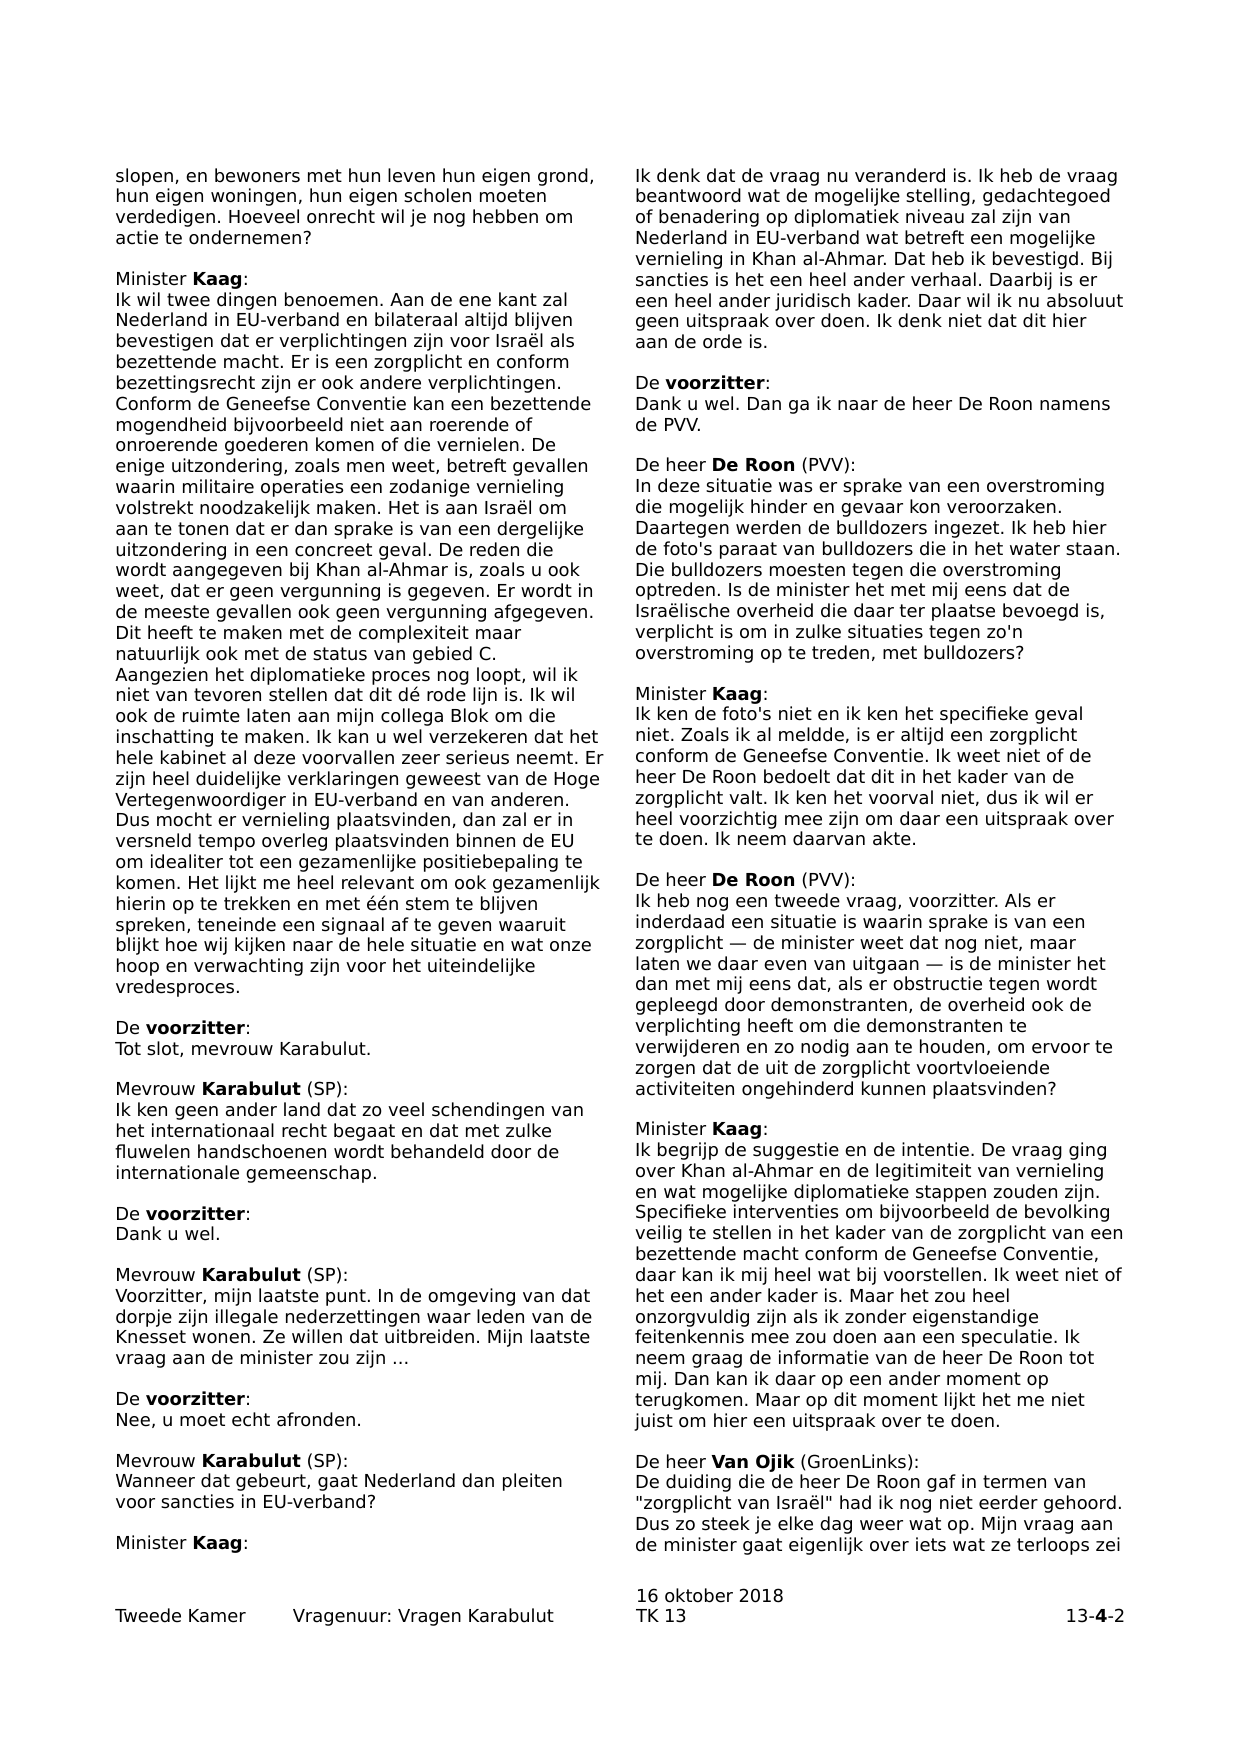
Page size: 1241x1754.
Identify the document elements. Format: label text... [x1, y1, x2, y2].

text Ik heb nog een tweede vraag, voorzitter. Als er inderdaad een situatie is waarin sprake is van een zorgplicht — de minister weet dat nog niet, maar laten we daar even van uitgaan — is de minister het dan met mij eens dat, als er obstructie tegen wordt gepleegd door demonstranten, de overheid ook de verplichting heeft om die demonstranten te verwijderen en zo nodig aan te houden, om ervoor te zorgen dat de uit de zorgplicht voortvloeiende activiteiten ongehinderd kunnen plaatsvinden? [635, 891, 1125, 1099]
text Minister Kaag: [635, 1119, 1125, 1140]
text Ik wil twee dingen benoemen. Aan de ene kant zal Nederland in EU-verband en bilateraal altijd blijven bevestigen dat er verplichtingen zijn voor Israël als bezettende macht. Er is een zorgplicht en conform bezettingsrecht zijn er ook andere verplichtingen. Conform de Geneefse Conventie kan een bezettende mogendheid bijvoorbeeld niet aan roerende of onroerende goederen komen of die vernielen. De enige uitzondering, zoals men weet, betreft gevallen waarin militaire operaties een zodanige vernieling volstrekt noodzakelijk maken. Het is aan Israël om aan te tonen dat er dan sprake is van een dergelijke uitzondering in een concreet geval. De reden die wordt aangegeven bij Khan al-Ahmar is, zoals u ook weet, dat er geen vergunning is gegeven. Er wordt in de meeste gevallen ook geen vergunning afgegeven. Dit heeft te maken met de complexiteit maar natuurlijk ook met de status van gebied C. [115, 289, 605, 664]
text Aangezien het diplomatieke proces nog loopt, wil ik niet van tevoren stellen dat dit dé rode lijn is. Ik wil ook de ruimte laten aan mijn collega Blok om die inschatting te maken. Ik kan u wel verzekeren dat het hele kabinet al deze voorvallen zeer serieus neemt. Er zijn heel duidelijke verklaringen geweest van de Hoge Vertegenwoordiger in EU-verband en van anderen. Dus mocht er vernieling plaatsvinden, dan zal er in versneld tempo overleg plaatsvinden binnen de EU om idealiter tot een gezamenlijke positiebepaling te komen. Het lijkt me heel relevant om ook gezamenlijk hierin op te trekken en met één stem te blijven spreken, teneinde een signaal af te geven waaruit blijkt hoe wij kijken naar de hele situatie en wat onze hoop en verwachting zijn voor het uiteindelijke vredesproces. [115, 664, 605, 998]
text De voorzitter: [115, 1389, 605, 1410]
text De heer De Roon (PVV): [635, 455, 1125, 476]
text Tot slot, mevrouw Karabulut. [115, 1038, 605, 1059]
text Ik begrijp de suggestie en de intentie. De vraag ging over Khan al-Ahmar en de legitimiteit van vernieling en wat mogelijke diplomatieke stappen zouden zijn. Specifieke interventies om bijvoorbeeld de bevolking veilig te stellen in het kader van de zorgplicht van een bezettende macht conform de Geneefse Conventie, daar kan ik mij heel wat bij voorstellen. Ik weet niet of het een ander kader is. Maar het zou heel onzorgvuldig zijn als ik zonder eigenstandige feitenkennis mee zou doen aan een speculatie. Ik neem graag de informatie van de heer De Roon tot mij. Dan kan ik daar op een ander moment op terugkomen. Maar op dit moment lijkt het me niet juist om hier een uitspraak over te doen. [635, 1140, 1125, 1431]
text De voorzitter: [115, 1018, 605, 1038]
text In deze situatie was er sprake van een overstroming die mogelijk hinder en gevaar kon veroorzaken. Daartegen werden de bulldozers ingezet. Ik heb hier de foto's paraat van bulldozers die in het water staan. Die bulldozers moesten tegen die overstroming optreden. Is de minister het met mij eens dat de Israëlische overheid die daar ter plaatse bevoegd is, verplicht is om in zulke situaties tegen zo'n overstroming op te treden, met bulldozers? [635, 476, 1125, 663]
text Nee, u moet echt afronden. [115, 1410, 605, 1431]
text Ik denk dat de vraag nu veranderd is. Ik heb de vraag beantwoord wat de mogelijke stelling, gedachtegoed of benadering op diplomatiek niveau zal zijn van Nederland in EU-verband wat betreft een mogelijke vernieling in Khan al-Ahmar. Dat heb ik bevestigd. Bij sancties is het een heel ander verhaal. Daarbij is er een heel ander juridisch kader. Daar wil ik nu absoluut geen uitspraak over doen. Ik denk niet dat dit hier aan de orde is. [635, 165, 1125, 353]
text Minister Kaag: [115, 1533, 605, 1554]
text slopen, en bewoners met hun leven hun eigen grond, hun eigen woningen, hun eigen scholen moeten verdedigen. Hoeveel onrecht wil je nog hebben om actie te ondernemen? [115, 165, 605, 249]
text De voorzitter: [115, 1203, 605, 1224]
text De heer De Roon (PVV): [635, 870, 1125, 891]
text Dank u wel. Dan ga ik naar de heer De Roon namens de PVV. [635, 393, 1125, 435]
text Wanneer dat gebeurt, gaat Nederland dan pleiten voor sancties in EU-verband? [115, 1471, 605, 1513]
text Dank u wel. [115, 1224, 605, 1245]
text Mevrouw Karabulut (SP): [115, 1451, 605, 1471]
text Mevrouw Karabulut (SP): [115, 1265, 605, 1286]
text De duiding die de heer De Roon gaf in termen van "zorgplicht van Israël" had ik nog niet eerder gehoord. Dus zo steek je elke dag weer wat op. Mijn vraag aan de minister gaat eigenlijk over iets wat ze terloops zei [635, 1472, 1125, 1556]
text De voorzitter: [635, 373, 1125, 393]
text Mevrouw Karabulut (SP): [115, 1079, 605, 1100]
text Ik ken geen ander land dat zo veel schendingen van het internationaal recht begaat en dat met zulke fluwelen handschoenen wordt behandeld door de internationale gemeenschap. [115, 1100, 605, 1183]
text Ik ken de foto's niet en ik ken het specifieke geval niet. Zoals ik al meldde, is er altijd een zorgplicht conform de Geneefse Conventie. Ik weet niet of de heer De Roon bedoelt dat dit in het kader van de zorgplicht valt. Ik ken het voorval niet, dus ik wil er heel voorzichtig mee zijn om daar een uitspraak over te doen. Ik neem daarvan akte. [635, 704, 1125, 850]
text Voorzitter, mijn laatste punt. In de omgeving van dat dorpje zijn illegale nederzettingen waar leden van de Knesset wonen. Ze willen dat uitbreiden. Mijn laatste vraag aan de minister zou zijn ... [115, 1286, 605, 1369]
text De heer Van Ojik (GroenLinks): [635, 1451, 1125, 1472]
text Minister Kaag: [635, 683, 1125, 704]
text Minister Kaag: [115, 269, 605, 289]
